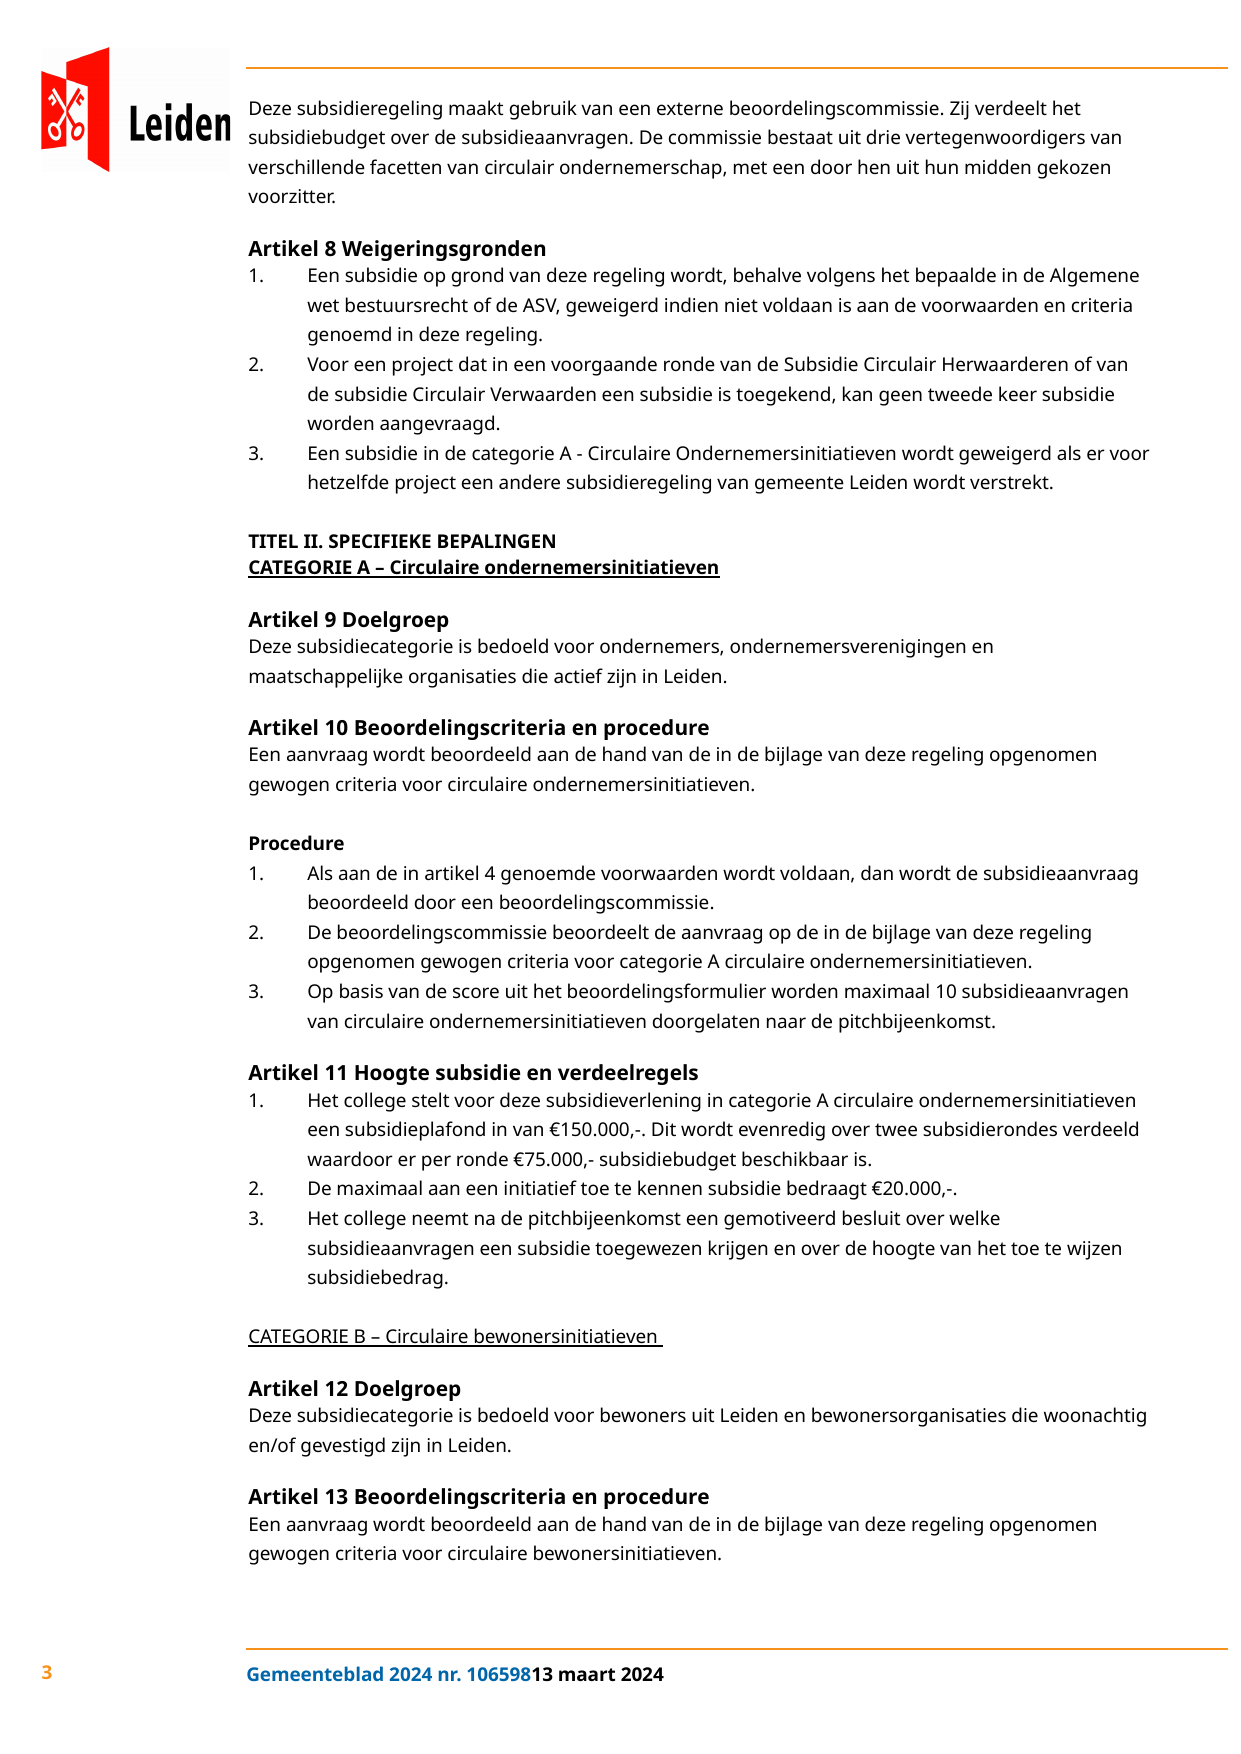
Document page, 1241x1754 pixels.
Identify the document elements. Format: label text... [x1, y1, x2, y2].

text Artikel 10 Beoordelingscriteria en procedure [248, 713, 1152, 742]
picture [41, 47, 231, 172]
text CATEGORIE B – Circulaire bewonersinitiatieven [248, 1323, 1152, 1349]
list De maximaal aan een initiatief toe te kennen subsidie bedraagt €20.000,-. [248, 1176, 1152, 1201]
list Het college stelt voor deze subsidieverlening in categorie A circulaire ondernemersinitiatieven een subsidieplafond in van €150.000,-. Dit wordt evenredig over twee subsidierondes verdeeld waardoor er per ronde €75.000,- subsidiebudget beschikbaar is. [248, 1087, 1152, 1172]
text Deze subsidiecategorie is bedoeld voor bewoners uit Leiden en bewonersorganisaties die woonachtig en/of gevestigd zijn in Leiden. [248, 1402, 1152, 1458]
text Artikel 11 Hoogte subsidie en verdeelregels [248, 1058, 1152, 1087]
text TITEL II. SPECIFIEKE BEPALINGEN [248, 529, 1152, 554]
text CATEGORIE A – Circulaire ondernemersinitiatieven [248, 554, 1152, 580]
text Deze subsidieregeling maakt gebruik van een externe beoordelingscommissie. Zij verdeelt het subsidiebudget over de subsidieaanvragen. De commissie bestaat uit drie vertegenwoordigers van verschillende facetten van circulair ondernemerschap, met een door hen uit hun midden gekozen voorzitter. [248, 95, 1152, 209]
text Een aanvraag wordt beoordeeld aan de hand van de in de bijlage van deze regeling opgenomen gewogen criteria voor circulaire ondernemersinitiatieven. [248, 742, 1152, 797]
text Artikel 9 Doelgroep [248, 605, 1152, 633]
list De beoordelingscommissie beoordeelt de aanvraag op de in de bijlage van deze regeling opgenomen gewogen criteria voor categorie A circulaire ondernemersinitiatieven. [248, 919, 1152, 974]
text Procedure [248, 830, 1152, 856]
list Een subsidie op grond van deze regeling wordt, behalve volgens het bepaalde in de Algemene wet bestuursrecht of de ASV, geweigerd indien niet voldaan is aan de voorwaarden en criteria genoemd in deze regeling. [248, 262, 1152, 347]
list Een subsidie in de categorie A - Circulaire Ondernemersinitiatieven wordt geweigerd als er voor hetzelfde project een andere subsidieregeling van gemeente Leiden wordt verstrekt. [248, 440, 1152, 495]
list Het college neemt na de pitchbijeenkomst een gemotiveerd besluit over welke subsidieaanvragen een subsidie toegewezen krijgen en over de hoogte van het toe te wijzen subsidiebedrag. [248, 1205, 1152, 1290]
text Artikel 13 Beoordelingscriteria en procedure [248, 1482, 1152, 1511]
text Deze subsidiecategorie is bedoeld voor ondernemers, ondernemersverenigingen en maatschappelijke organisaties die actief zijn in Leiden. [248, 633, 1152, 688]
text Een aanvraag wordt beoordeeld aan de hand van de in de bijlage van deze regeling opgenomen gewogen criteria voor circulaire bewonersinitiatieven. [248, 1511, 1152, 1566]
list Als aan de in artikel 4 genoemde voorwaarden wordt voldaan, dan wordt de subsidieaanvraag beoordeeld door een beoordelingscommissie. [248, 860, 1152, 915]
text Artikel 12 Doelgroep [248, 1374, 1152, 1402]
list Op basis van de score uit het beoordelingsformulier worden maximaal 10 subsidieaanvragen van circulaire ondernemersinitiatieven doorgelaten naar de pitchbijeenkomst. [248, 978, 1152, 1034]
list Voor een project dat in een voorgaande ronde van de Subsidie Circulair Herwaarderen of van de subsidie Circulair Verwaarden een subsidie is toegekend, kan geen tweede keer subsidie worden aangevraagd. [248, 351, 1152, 436]
text Artikel 8 Weigeringsgronden [248, 234, 1152, 262]
